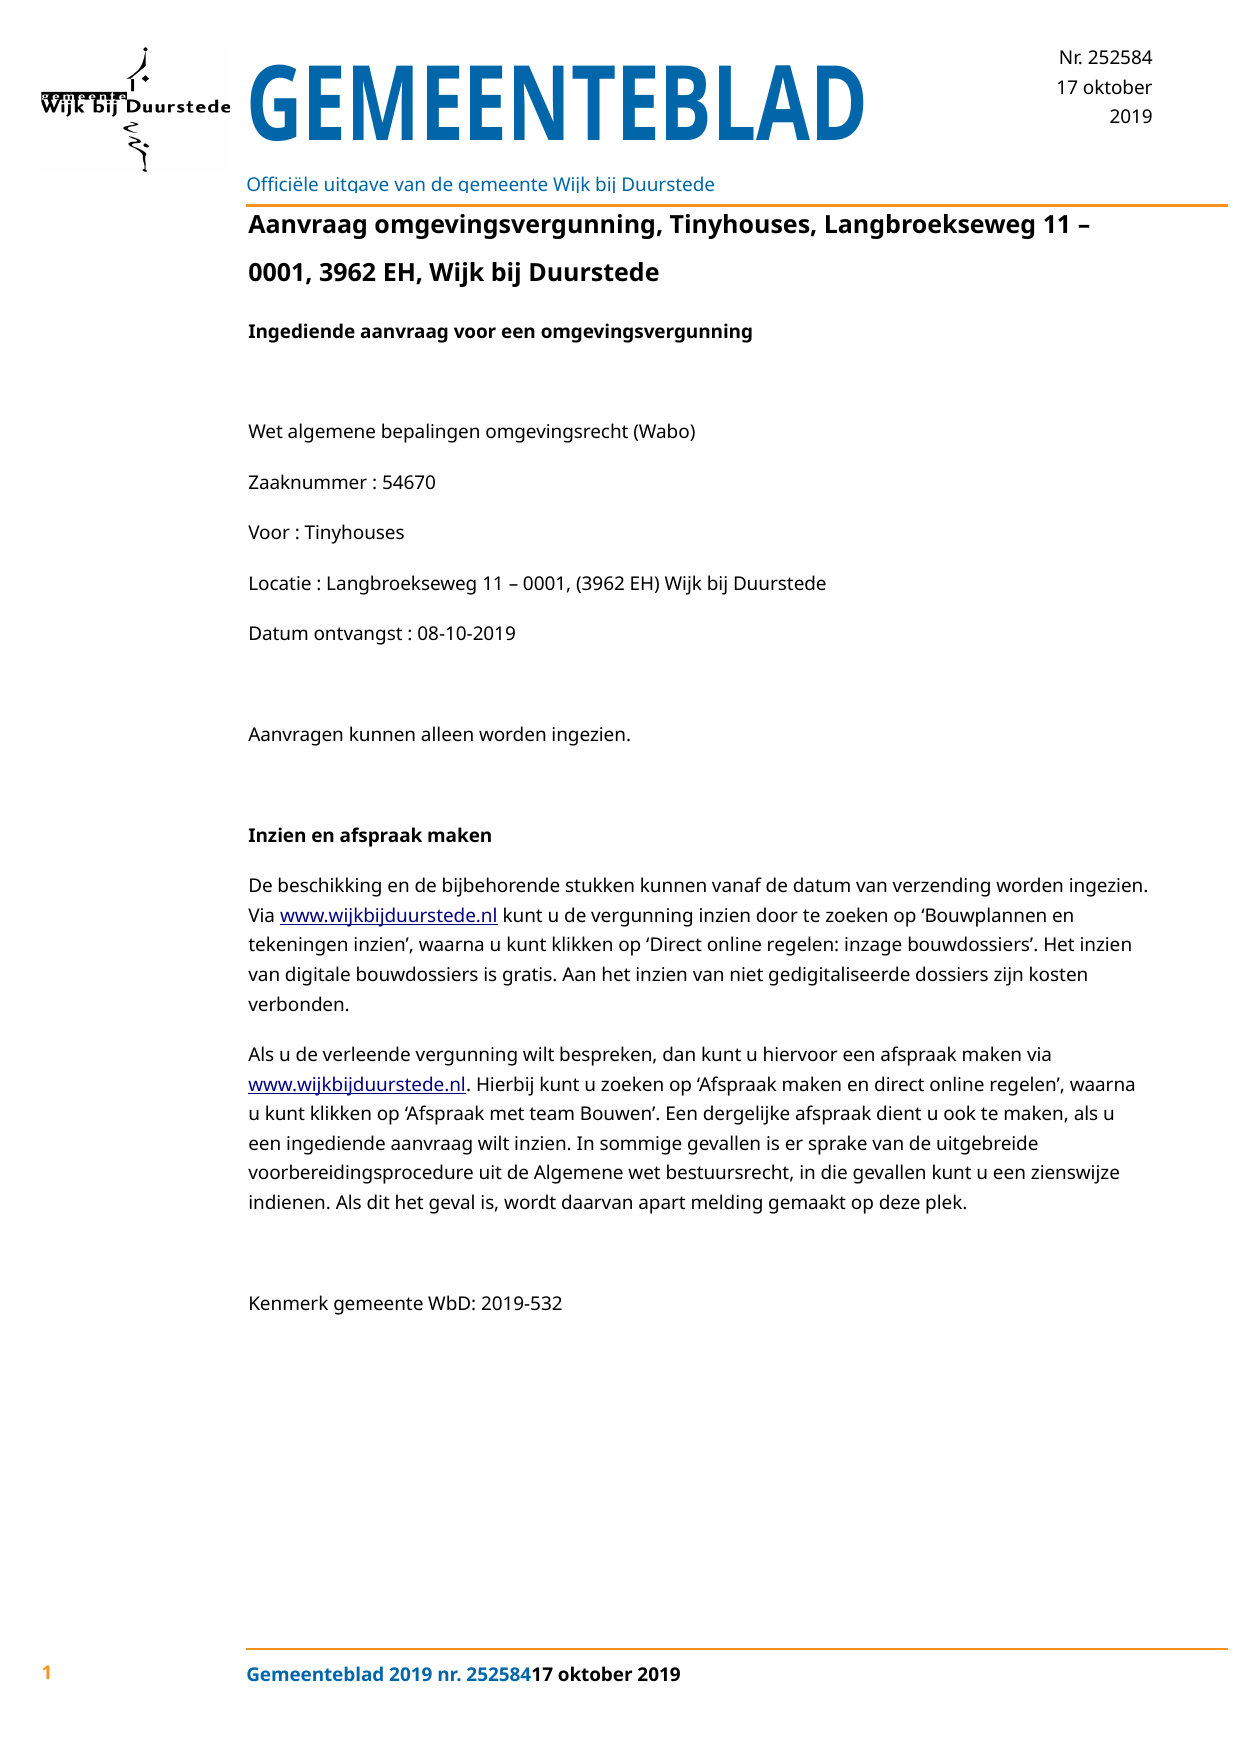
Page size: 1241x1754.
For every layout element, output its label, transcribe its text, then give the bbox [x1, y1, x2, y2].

text Aanvragen kunnen alleen worden ingezien. [248, 721, 1152, 747]
text Voor : Tinyhouses [248, 519, 1152, 545]
text Als u de verleende vergunning wilt bespreken, dan kunt u hiervoor een afspraak maken via www.wijkbijduurstede.nl. Hierbij kunt u zoeken op ‘Afspraak maken en direct online regelen’, waarna u kunt klikken op ‘Afspraak met team Bouwen’. Een dergelijke afspraak dient u ook te maken, als u een ingediende aanvraag wilt inzien. In sommige gevallen is er sprake van de uitgebreide voorbereidingsprocedure uit de Algemene wet bestuursrecht, in die gevallen kunt u een zienswijze indienen. Als dit het geval is, wordt daarvan apart melding gemaakt op deze plek. [248, 1041, 1152, 1215]
text Ingediende aanvraag voor een omgevingsvergunning [248, 318, 1152, 344]
text Aanvraag omgevingsvergunning, Tinyhouses, Langbroekseweg 11 – 0001, 3962 EH, Wijk bij Duurstede [248, 207, 1152, 288]
picture [41, 47, 231, 172]
text Locatie : Langbroekseweg 11 – 0001, (3962 EH) Wijk bij Duurstede [248, 570, 1152, 596]
text Zaaknummer : 54670 [248, 469, 1152, 495]
text Inzien en afspraak maken [248, 822, 1152, 848]
text De beschikking en de bijbehorende stukken kunnen vanaf de datum van verzending worden ingezien. Via www.wijkbijduurstede.nl kunt u de vergunning inzien door te zoeken op ‘Bouwplannen en tekeningen inzien’, waarna u kunt klikken op ‘Direct online regelen: inzage bouwdossiers’. Het inzien van digitale bouwdossiers is gratis. Aan het inzien van niet gedigitaliseerde dossiers zijn kosten verbonden. [248, 872, 1152, 1017]
text Datum ontvangst : 08-10-2019 [248, 620, 1152, 646]
text Kenmerk gemeente WbD: 2019-532 [248, 1290, 1152, 1316]
text Wet algemene bepalingen omgevingsrecht (Wabo) [248, 419, 1152, 444]
